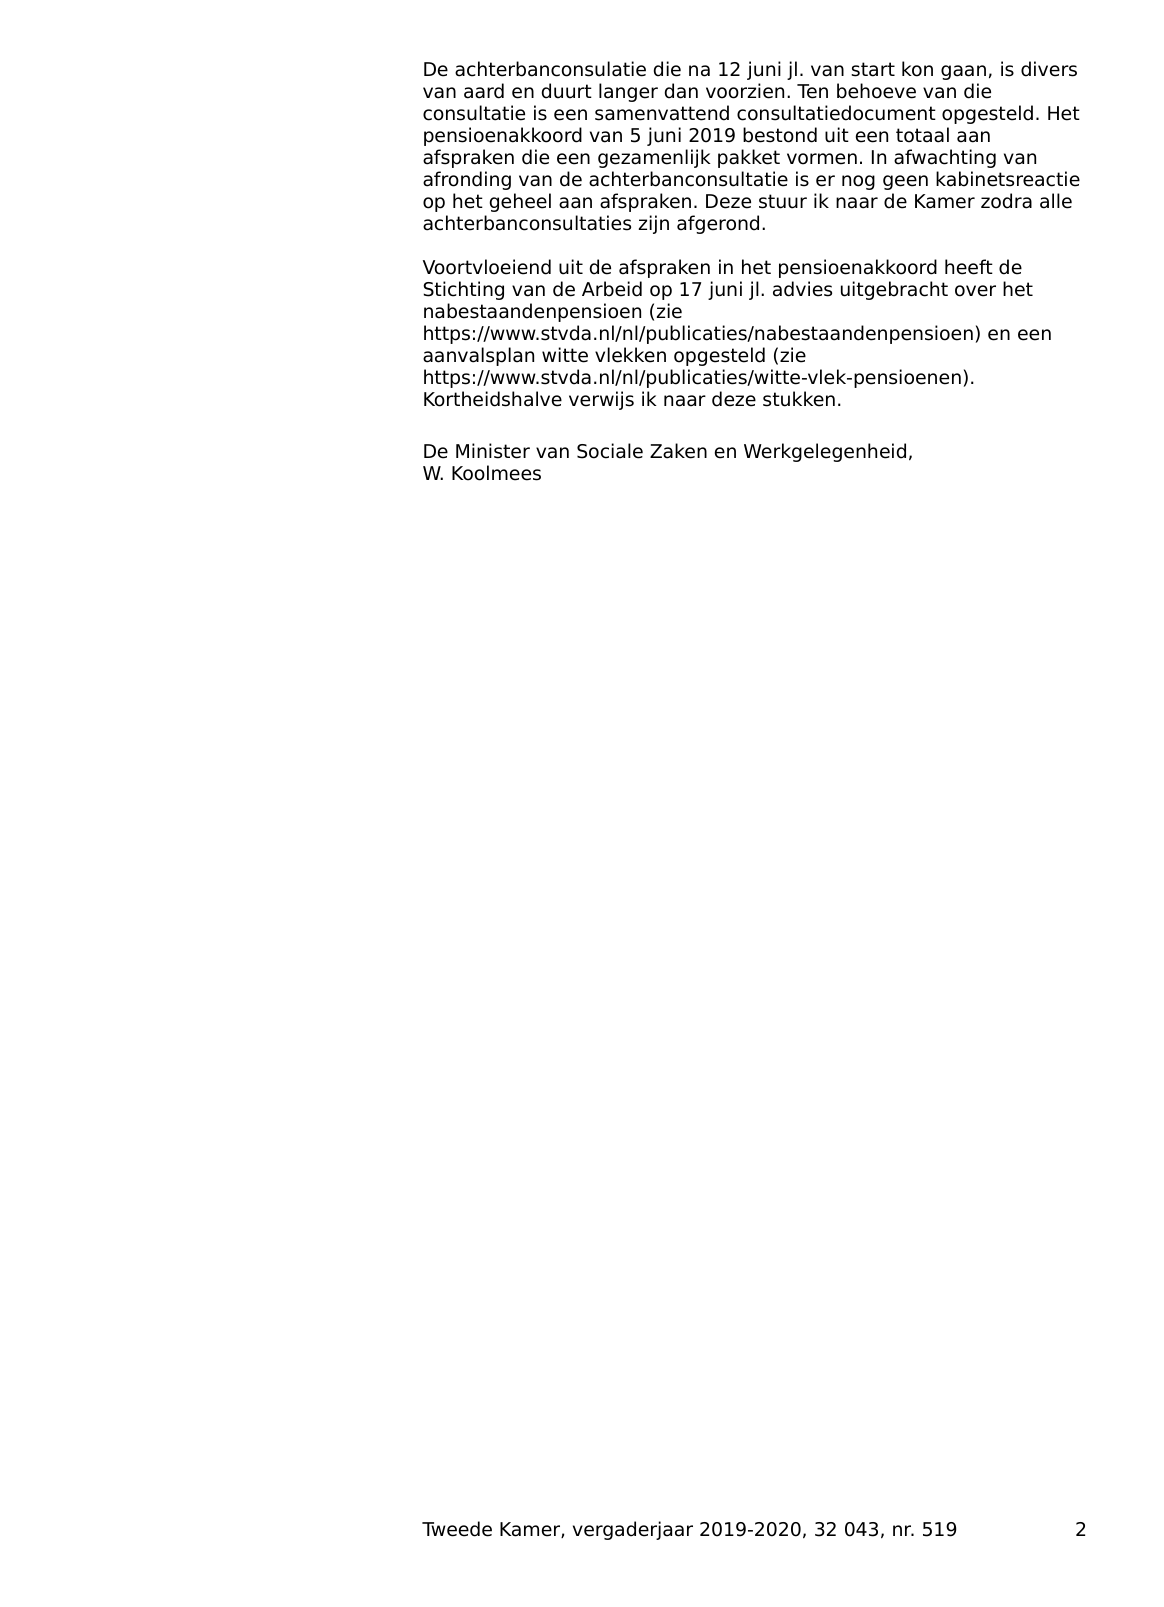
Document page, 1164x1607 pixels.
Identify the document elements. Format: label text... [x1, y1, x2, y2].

text De achterbanconsulatie die na 12 juni jl. van start kon gaan, is divers van aard en duurt langer dan voorzien. Ten behoeve van die consultatie is een samenvattend consultatiedocument opgesteld. Het pensioenakkoord van 5 juni 2019 bestond uit een totaal aan afspraken die een gezamenlijk pakket vormen. In afwachting van afronding van de achterbanconsultatie is er nog geen kabinetsreactie op het geheel aan afspraken. Deze stuur ik naar de Kamer zodra alle achterbanconsultaties zijn afgerond. [422, 59, 1087, 235]
text Voortvloeiend uit de afspraken in het pensioenakkoord heeft de Stichting van de Arbeid op 17 juni jl. advies uitgebracht over het nabestaandenpensioen (zie https://www.stvda.nl/nl/publicaties/nabestaandenpensioen) en een aanvalsplan witte vlekken opgesteld (zie https://www.stvda.nl/nl/publicaties/witte-vlek-pensioenen). Kortheidshalve verwijs ik naar deze stukken. [422, 257, 1087, 411]
text De Minister van Sociale Zaken en Werkgelegenheid, W. Koolmees [422, 441, 1087, 485]
